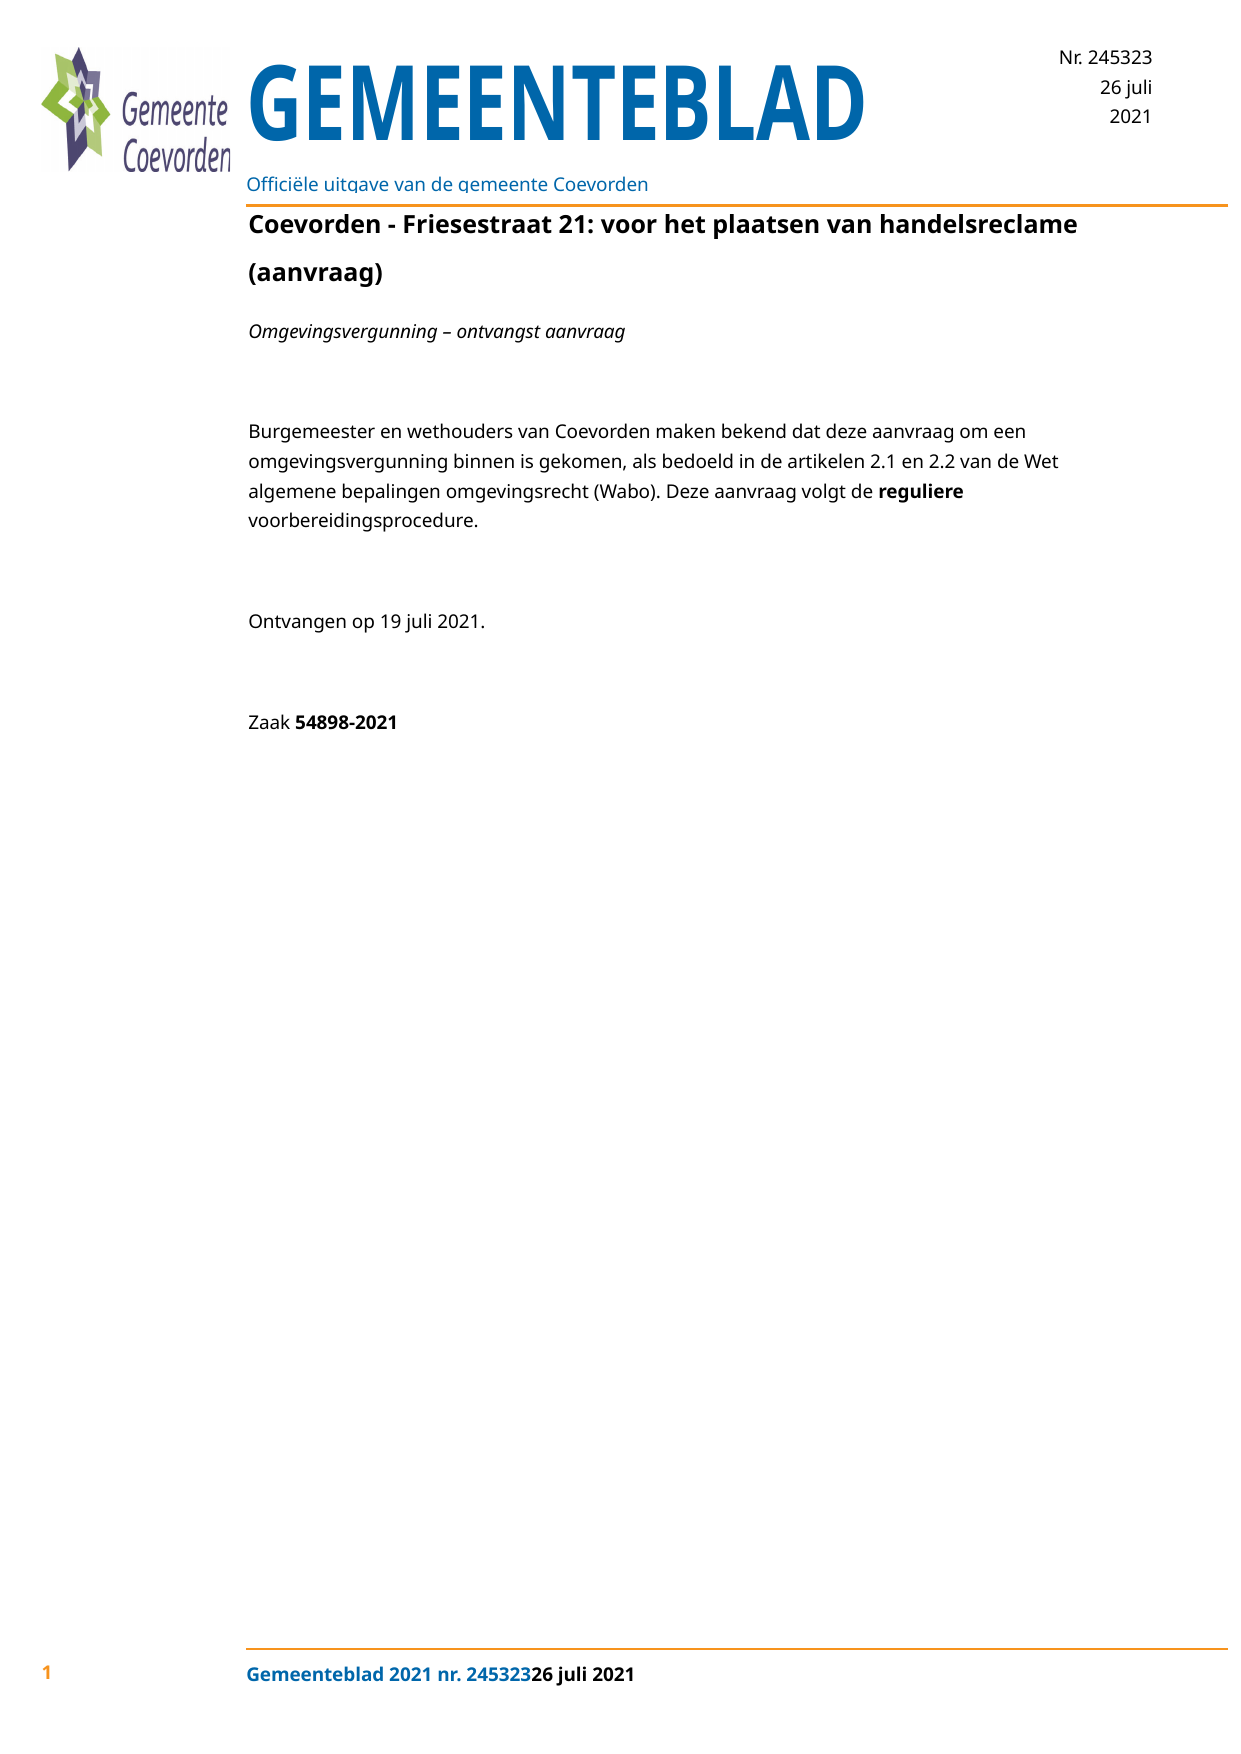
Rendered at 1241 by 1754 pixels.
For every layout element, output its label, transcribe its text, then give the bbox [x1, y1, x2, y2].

picture [41, 47, 231, 172]
text Ontvangen op 19 juli 2021. [248, 608, 1152, 634]
text Zaak 54898-2021 [248, 709, 1152, 735]
text Coevorden - Friesestraat 21: voor het plaatsen van handelsreclame (aanvraag) [248, 207, 1152, 288]
text Burgemeester en wethouders van Coevorden maken bekend dat deze aanvraag om een omgevingsvergunning binnen is gekomen, als bedoeld in de artikelen 2.1 en 2.2 van de Wet algemene bepalingen omgevingsrecht (Wabo). Deze aanvraag volgt de reguliere voorbereidingsprocedure. [248, 419, 1152, 533]
text Omgevingsvergunning – ontvangst aanvraag [248, 318, 1152, 344]
